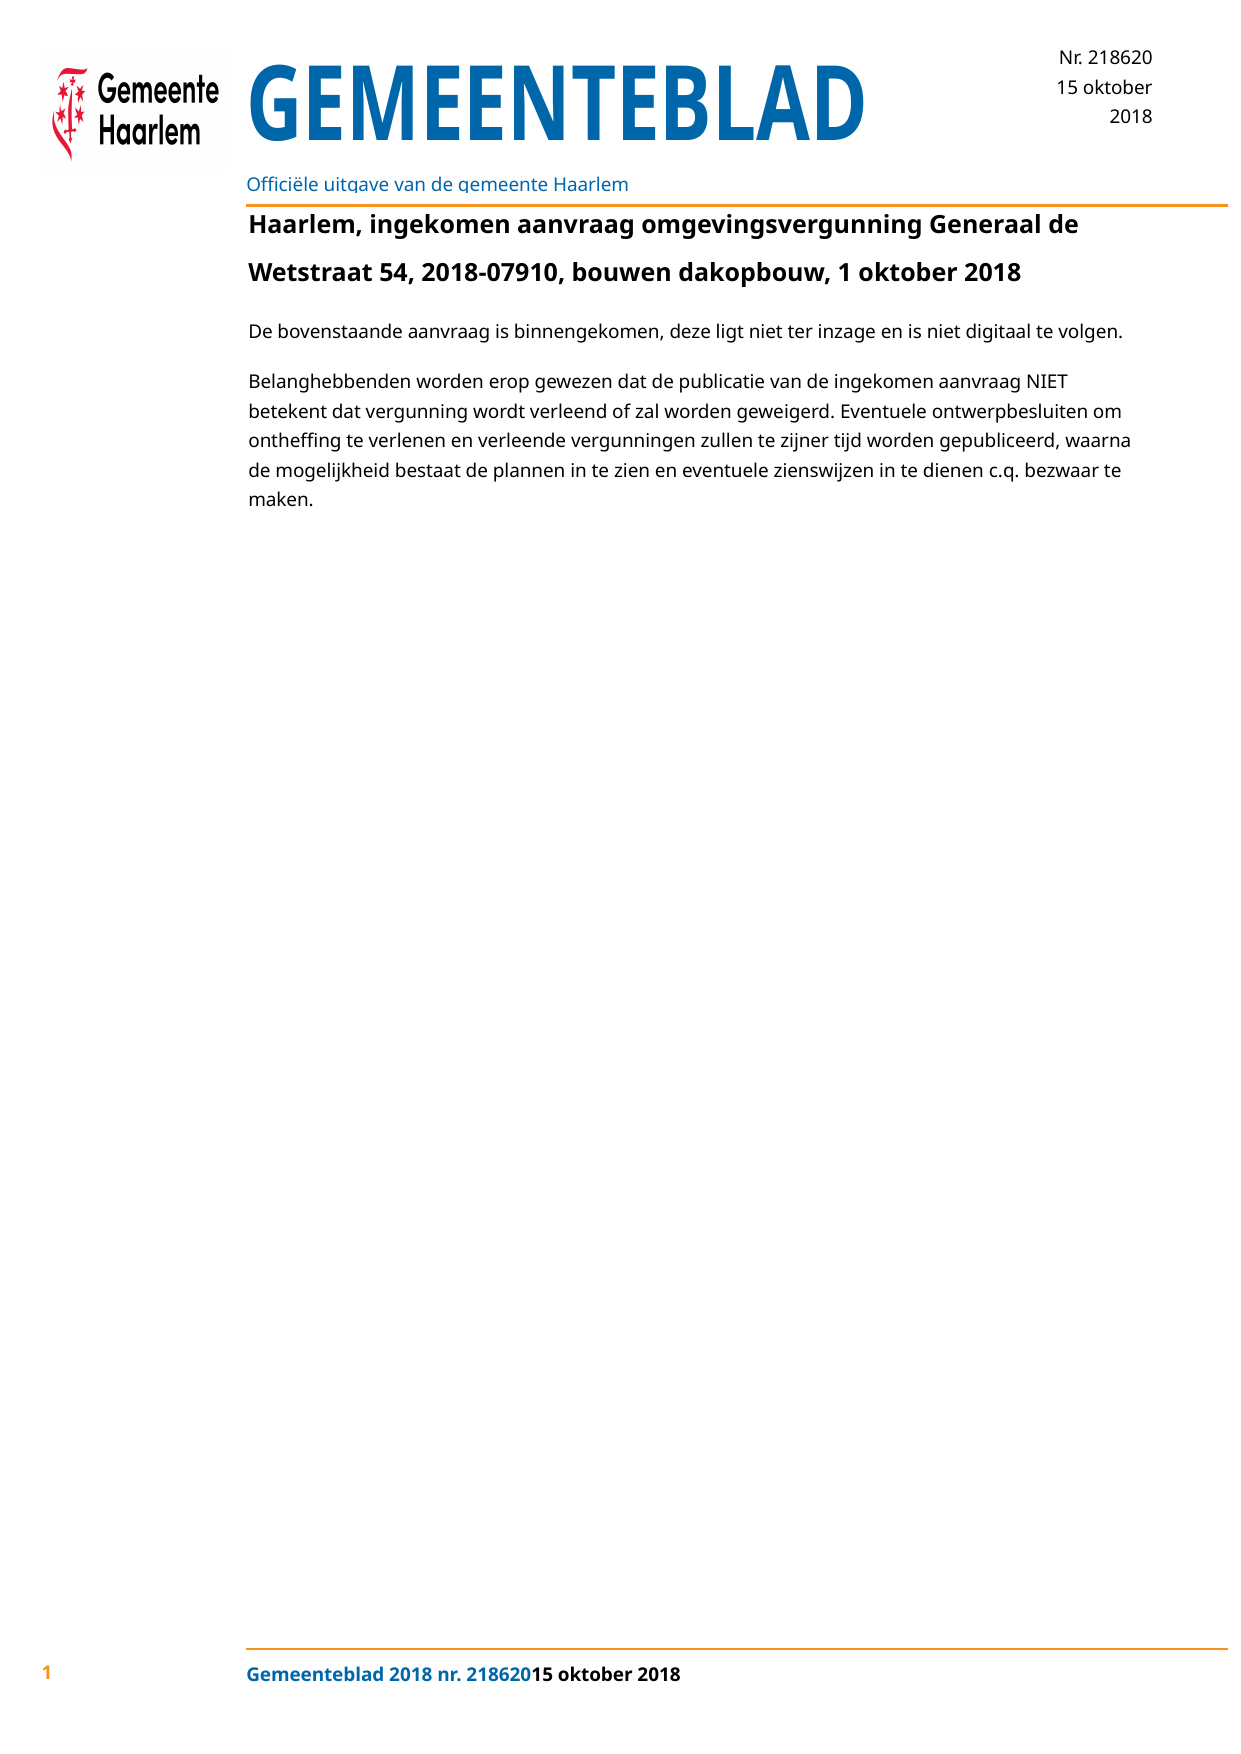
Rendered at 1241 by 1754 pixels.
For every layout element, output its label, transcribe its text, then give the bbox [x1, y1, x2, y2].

text Belanghebbenden worden erop gewezen dat de publicatie van de ingekomen aanvraag NIET betekent dat vergunning wordt verleend of zal worden geweigerd. Eventuele ontwerpbesluiten om ontheffing te verlenen en verleende vergunningen zullen te zijner tijd worden gepubliceerd, waarna de mogelijkheid bestaat de plannen in te zien en eventuele zienswijzen in te dienen c.q. bezwaar te maken. [248, 368, 1152, 512]
picture [41, 47, 231, 172]
text De bovenstaande aanvraag is binnengekomen, deze ligt niet ter inzage en is niet digitaal te volgen. [248, 318, 1152, 344]
text Haarlem, ingekomen aanvraag omgevingsvergunning Generaal de Wetstraat 54, 2018-07910, bouwen dakopbouw, 1 oktober 2018 [248, 207, 1152, 288]
